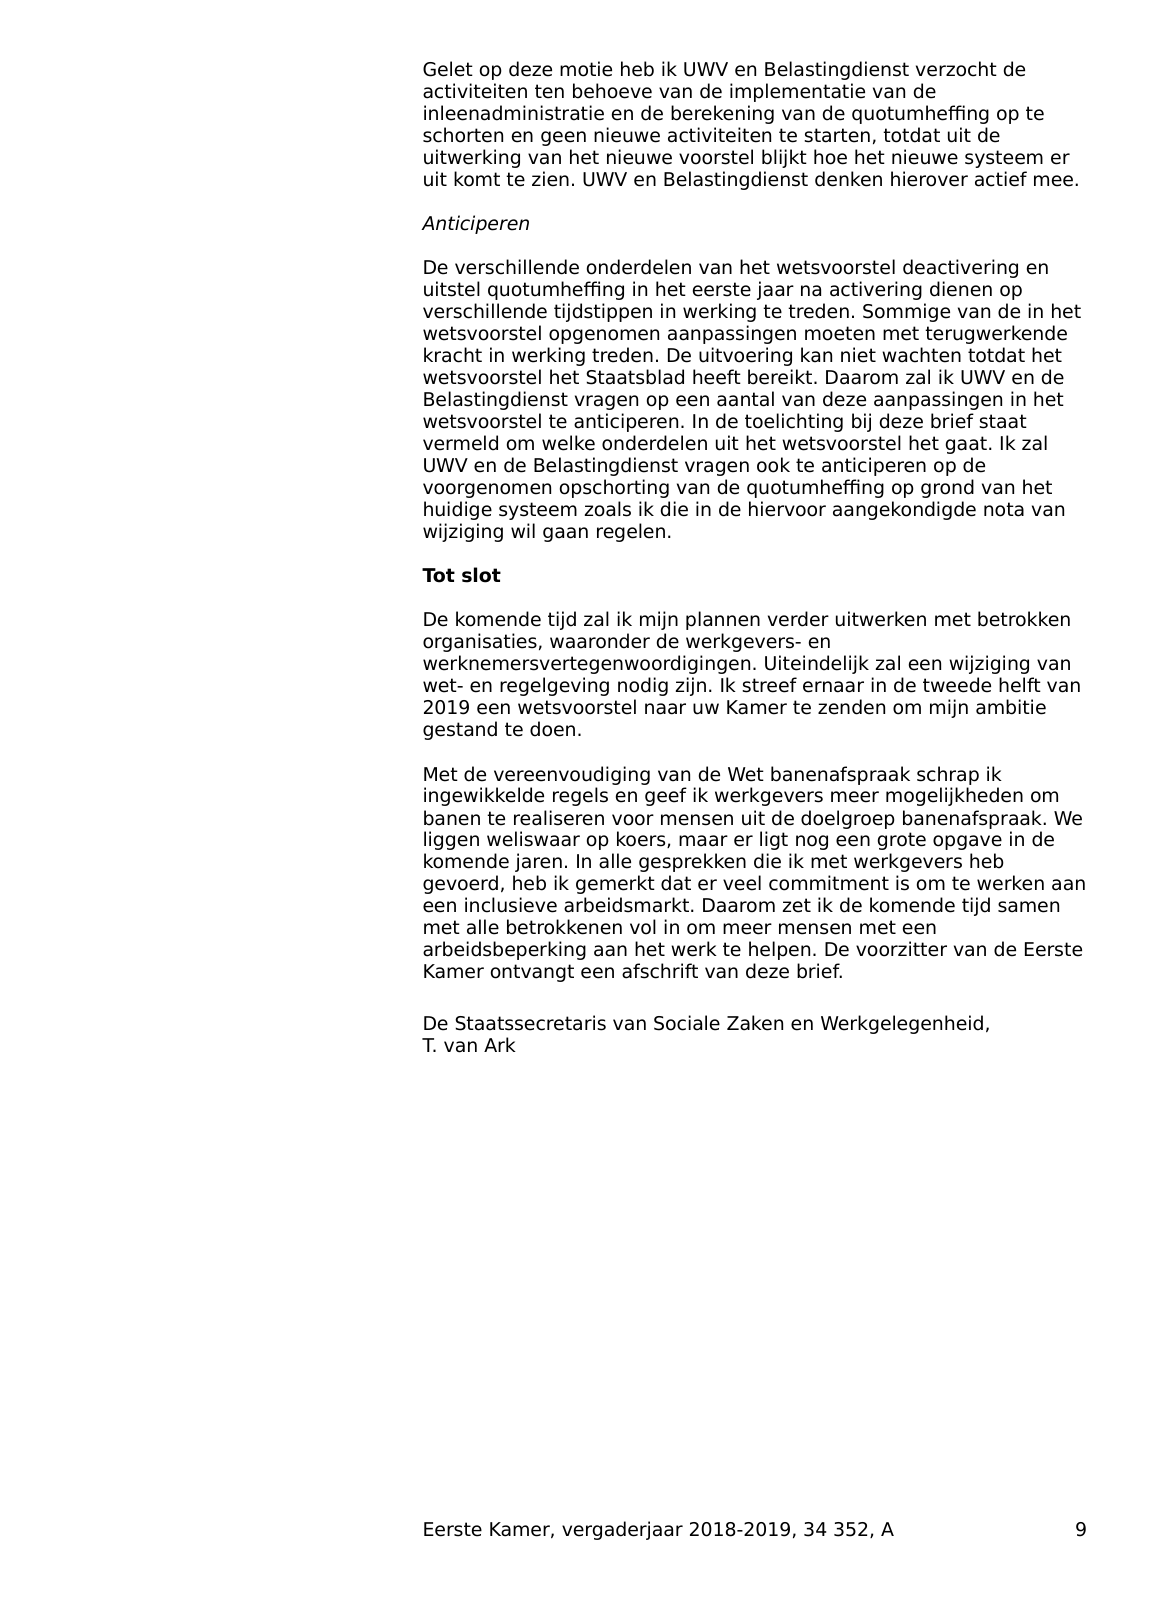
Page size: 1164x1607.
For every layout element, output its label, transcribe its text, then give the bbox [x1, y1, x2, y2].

text Met de vereenvoudiging van de Wet banenafspraak schrap ik ingewikkelde regels en geef ik werkgevers meer mogelijkheden om banen te realiseren voor mensen uit de doelgroep banenafspraak. We liggen weliswaar op koers, maar er ligt nog een grote opgave in de komende jaren. In alle gesprekken die ik met werkgevers heb gevoerd, heb ik gemerkt dat er veel commitment is om te werken aan een inclusieve arbeidsmarkt. Daarom zet ik de komende tijd samen met alle betrokkenen vol in om meer mensen met een arbeidsbeperking aan het werk te helpen. De voorzitter van de Eerste Kamer ontvangt een afschrift van deze brief. [422, 763, 1087, 983]
subtitle Anticiperen [422, 213, 1087, 235]
text De Staatssecretaris van Sociale Zaken en Werkgelegenheid, T. van Ark [422, 1013, 1087, 1057]
text De verschillende onderdelen van het wetsvoorstel deactivering en uitstel quotumheffing in het eerste jaar na activering dienen op verschillende tijdstippen in werking te treden. Sommige van de in het wetsvoorstel opgenomen aanpassingen moeten met terugwerkende kracht in werking treden. De uitvoering kan niet wachten totdat het wetsvoorstel het Staatsblad heeft bereikt. Daarom zal ik UWV en de Belastingdienst vragen op een aantal van deze aanpassingen in het wetsvoorstel te anticiperen. In de toelichting bij deze brief staat vermeld om welke onderdelen uit het wetsvoorstel het gaat. Ik zal UWV en de Belastingdienst vragen ook te anticiperen op de voorgenomen opschorting van de quotumheffing op grond van het huidige systeem zoals ik die in de hiervoor aangekondigde nota van wijziging wil gaan regelen. [422, 257, 1087, 543]
text Gelet op deze motie heb ik UWV en Belastingdienst verzocht de activiteiten ten behoeve van de implementatie van de inleenadministratie en de berekening van de quotumheffing op te schorten en geen nieuwe activiteiten te starten, totdat uit de uitwerking van het nieuwe voorstel blijkt hoe het nieuwe systeem er uit komt te zien. UWV en Belastingdienst denken hierover actief mee. [422, 59, 1087, 191]
subtitle Tot slot [422, 565, 1087, 587]
text De komende tijd zal ik mijn plannen verder uitwerken met betrokken organisaties, waaronder de werkgevers- en werknemersvertegenwoordigingen. Uiteindelijk zal een wijziging van wet- en regelgeving nodig zijn. Ik streef ernaar in de tweede helft van 2019 een wetsvoorstel naar uw Kamer te zenden om mijn ambitie gestand te doen. [422, 609, 1087, 741]
